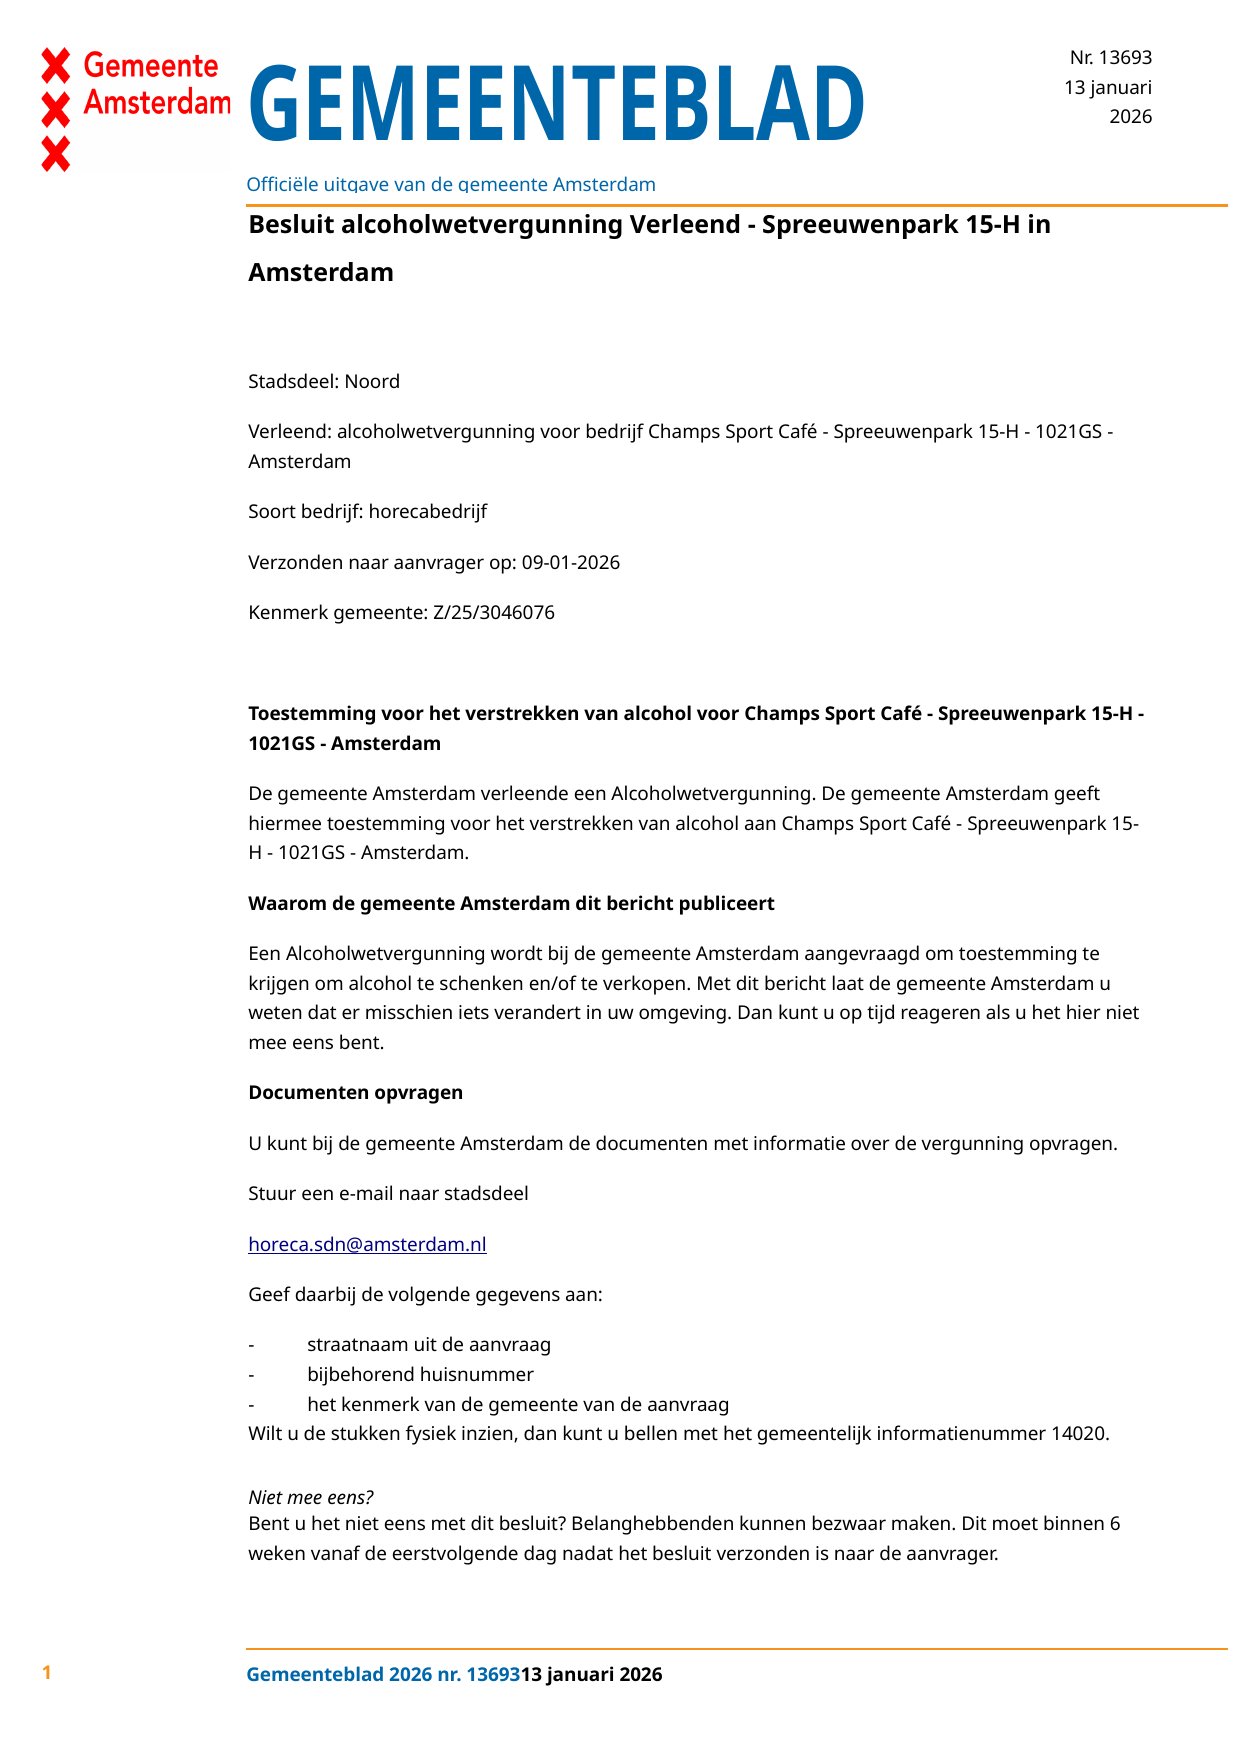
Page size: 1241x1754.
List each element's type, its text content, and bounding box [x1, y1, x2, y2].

text Besluit alcoholwetvergunning Verleend - Spreeuwenpark 15-H in Amsterdam [248, 207, 1152, 288]
text Niet mee eens? [248, 1484, 1152, 1510]
text Kenmerk gemeente: Z/25/3046076 [248, 599, 1152, 625]
text Een Alcoholwetvergunning wordt bij de gemeente Amsterdam aangevraagd om toestemming te krijgen om alcohol te schenken en/of te verkopen. Met dit bericht laat de gemeente Amsterdam u weten dat er misschien iets verandert in uw omgeving. Dan kunt u op tijd reageren als u het hier niet mee eens bent. [248, 940, 1152, 1055]
picture [41, 47, 231, 172]
list het kenmerk van de gemeente van de aanvraag [248, 1391, 1152, 1417]
text Wilt u de stukken fysiek inzien, dan kunt u bellen met het gemeentelijk informatienummer 14020. [248, 1420, 1152, 1446]
text Soort bedrijf: horecabedrijf [248, 499, 1152, 524]
text Stadsdeel: Noord [248, 368, 1152, 394]
text Geef daarbij de volgende gegevens aan: [248, 1281, 1152, 1307]
text Stuur een e-mail naar stadsdeel [248, 1180, 1152, 1206]
list straatnaam uit de aanvraag [248, 1332, 1152, 1357]
text U kunt bij de gemeente Amsterdam de documenten met informatie over de vergunning opvragen. [248, 1130, 1152, 1156]
text De gemeente Amsterdam verleende een Alcoholwetvergunning. De gemeente Amsterdam geeft hiermee toestemming voor het verstrekken van alcohol aan Champs Sport Café - Spreeuwenpark 15-H - 1021GS - Amsterdam. [248, 780, 1152, 865]
text Waarom de gemeente Amsterdam dit bericht publiceert [248, 890, 1152, 916]
text horeca.sdn@amsterdam.nl [248, 1231, 1152, 1257]
text Verleend: alcoholwetvergunning voor bedrijf Champs Sport Café - Spreeuwenpark 15-H - 1021GS - Amsterdam [248, 419, 1152, 474]
text Verzonden naar aanvrager op: 09-01-2026 [248, 549, 1152, 575]
list bijbehorend huisnummer [248, 1361, 1152, 1387]
text Toestemming voor het verstrekken van alcohol voor Champs Sport Café - Spreeuwenpark 15-H - 1021GS - Amsterdam [248, 700, 1152, 756]
text Bent u het niet eens met dit besluit? Belanghebbenden kunnen bezwaar maken. Dit moet binnen 6 weken vanaf de eerstvolgende dag nadat het besluit verzonden is naar de aanvrager. [248, 1510, 1152, 1565]
text Documenten opvragen [248, 1079, 1152, 1105]
